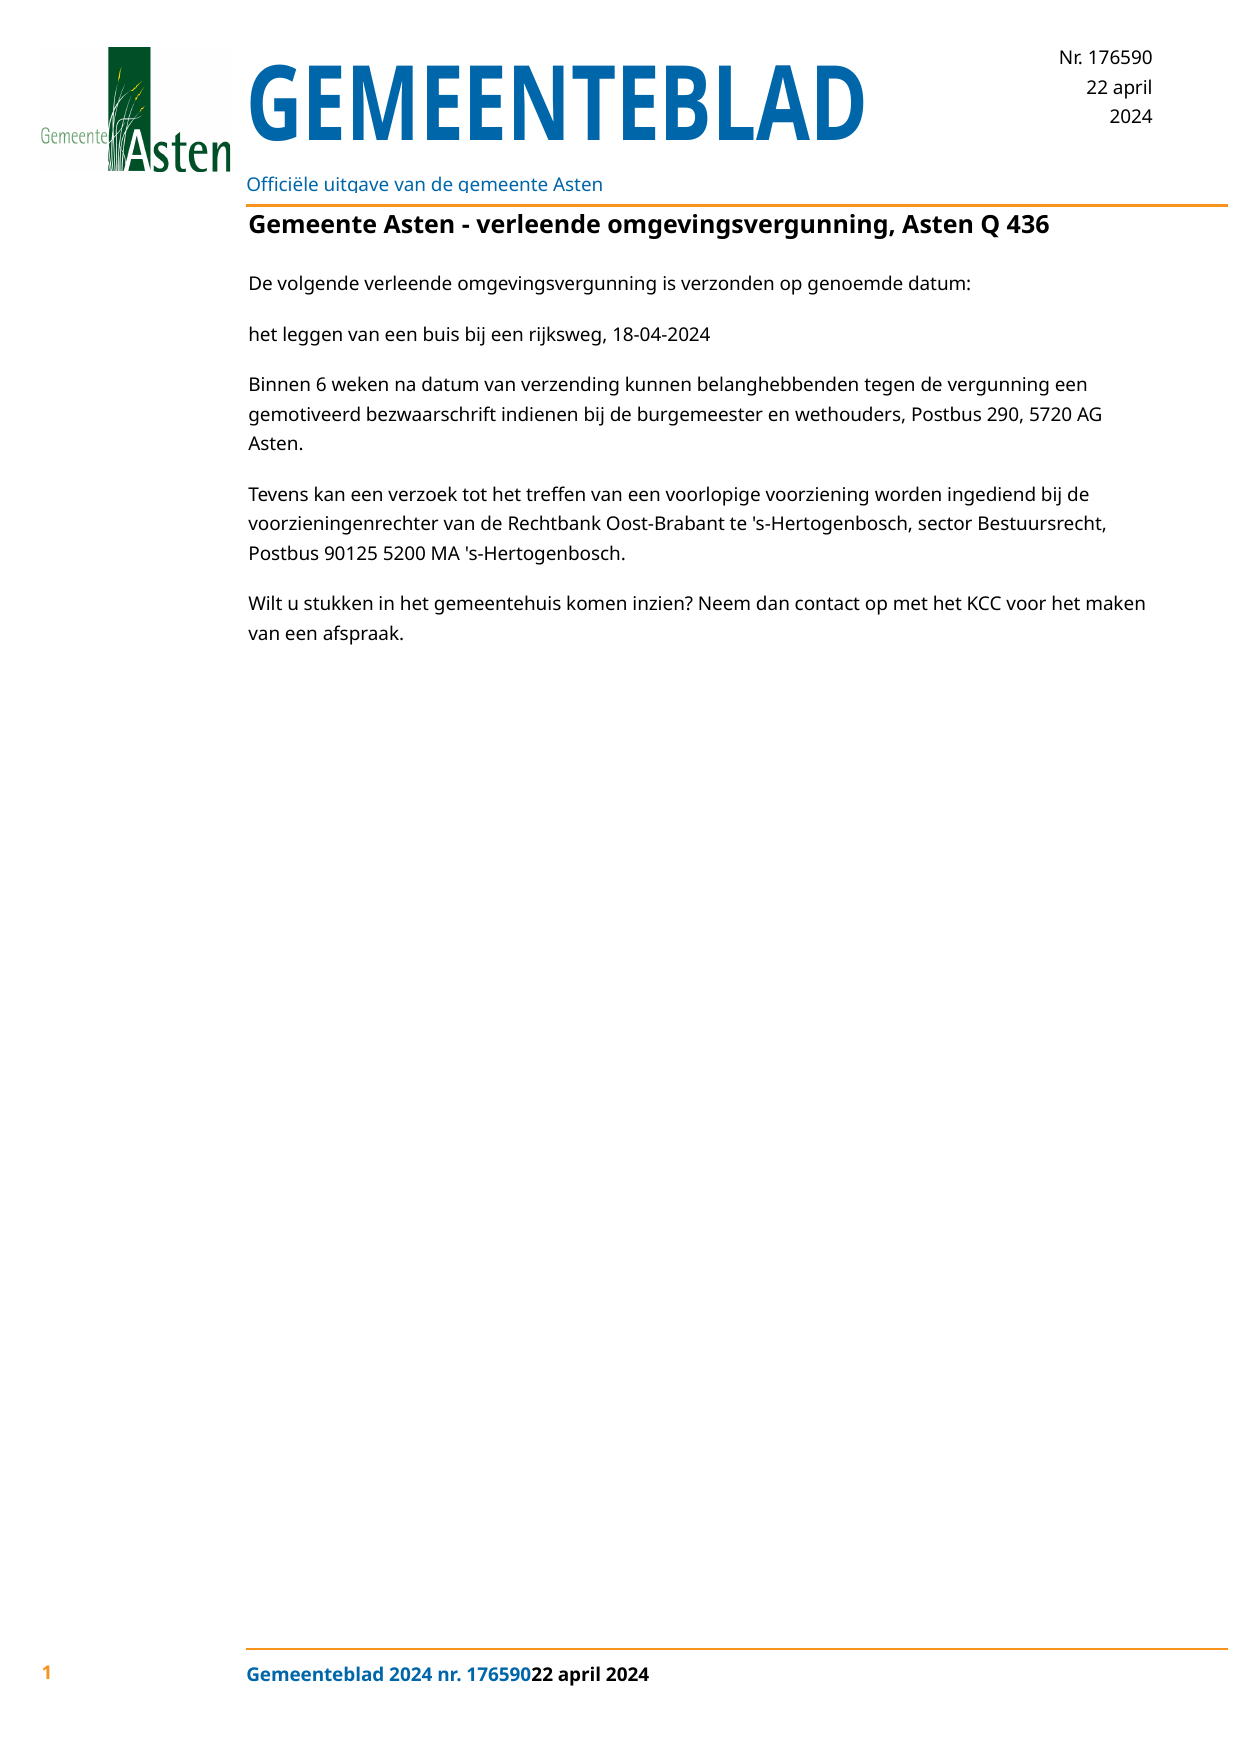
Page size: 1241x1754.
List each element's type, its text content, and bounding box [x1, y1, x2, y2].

picture [41, 47, 231, 172]
text De volgende verleende omgevingsvergunning is verzonden op genoemde datum: [248, 270, 1152, 296]
text Wilt u stukken in het gemeentehuis komen inzien? Neem dan contact op met het KCC voor het maken van een afspraak. [248, 590, 1152, 646]
text Gemeente Asten - verleende omgevingsvergunning, Asten Q 436 [248, 207, 1152, 241]
text het leggen van een buis bij een rijksweg, 18-04-2024 [248, 321, 1152, 346]
text Tevens kan een verzoek tot het treffen van een voorlopige voorziening worden ingediend bij de voorzieningenrechter van de Rechtbank Oost-Brabant te 's-Hertogenbosch, sector Bestuursrecht, Postbus 90125 5200 MA 's-Hertogenbosch. [248, 481, 1152, 566]
text Binnen 6 weken na datum van verzending kunnen belanghebbenden tegen de vergunning een gemotiveerd bezwaarschrift indienen bij de burgemeester en wethouders, Postbus 290, 5720 AG Asten. [248, 371, 1152, 456]
